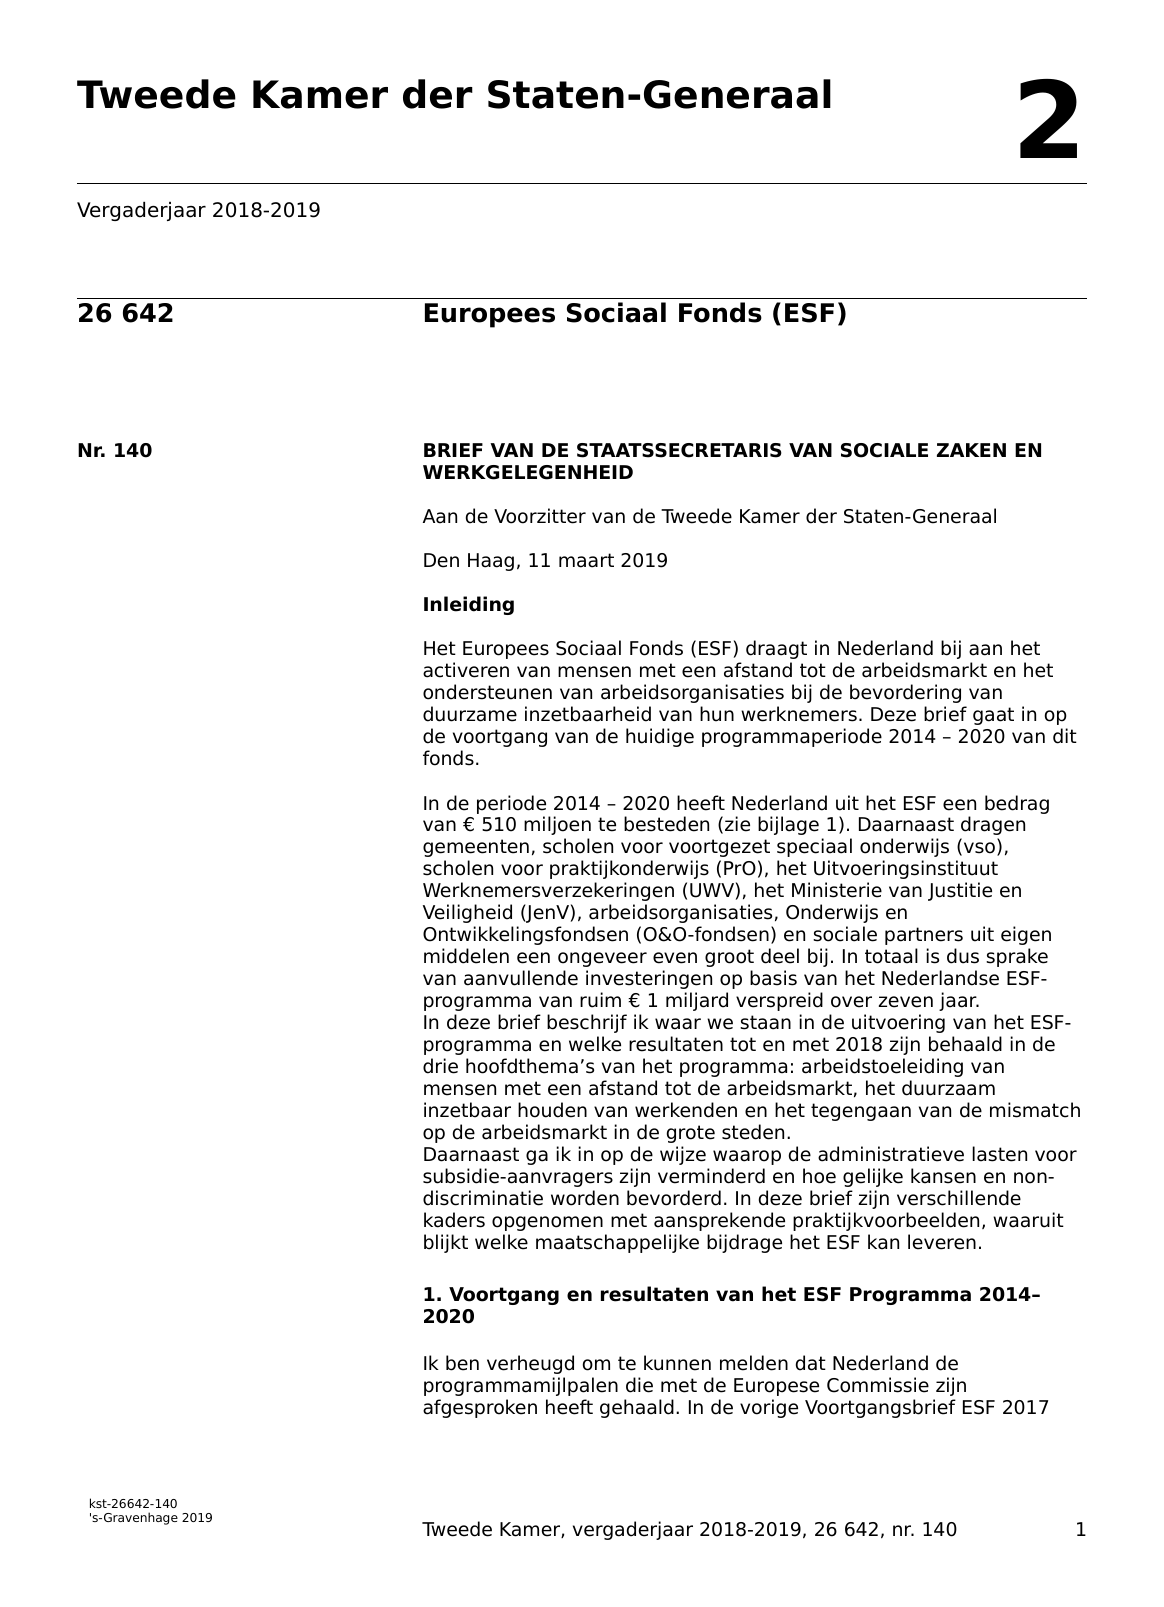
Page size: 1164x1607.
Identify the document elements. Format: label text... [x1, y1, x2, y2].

subtitle Inleiding [422, 594, 1087, 616]
text Ik ben verheugd om te kunnen melden dat Nederland de programmamijlpalen die met de Europese Commissie zijn afgesproken heeft gehaald. In de vorige Voortgangsbrief ESF 2017 [422, 1353, 1087, 1419]
table_header 2 [886, 59, 1087, 183]
text kst-26642-140 [88, 1497, 323, 1511]
subtitle Nr. 140 BRIEF VAN DE STAATSSECRETARIS VAN SOCIALE ZAKEN EN WERKGELEGENHEID [77, 440, 1087, 484]
table_cell Vergaderjaar 2018-2019 [77, 184, 1087, 298]
text In de periode 2014 – 2020 heeft Nederland uit het ESF een bedrag van € 510 miljoen te besteden (zie bijlage 1). Daarnaast dragen gemeenten, scholen voor voortgezet speciaal onderwijs (vso), scholen voor praktijkonderwijs (PrO), het Uitvoeringsinstituut Werknemersverzekeringen (UWV), het Ministerie van Justitie en Veiligheid (JenV), arbeidsorganisaties, Onderwijs en Ontwikkelingsfondsen (O&O-fondsen) en sociale partners uit eigen middelen een ongeveer even groot deel bij. In totaal is dus sprake van aanvullende investeringen op basis van het Nederlandse ESF-programma van ruim € 1 miljard verspreid over zeven jaar. [422, 792, 1087, 1012]
subtitle 26 642 Europees Sociaal Fonds (ESF) [77, 299, 1087, 329]
text Aan de Voorzitter van de Tweede Kamer der Staten-Generaal [422, 506, 1087, 528]
text In deze brief beschrijf ik waar we staan in de uitvoering van het ESF-programma en welke resultaten tot en met 2018 zijn behaald in de drie hoofdthema’s van het programma: arbeidstoeleiding van mensen met een afstand tot de arbeidsmarkt, het duurzaam inzetbaar houden van werkenden en het tegengaan van de mismatch op de arbeidsmarkt in de grote steden. [422, 1012, 1087, 1144]
text Daarnaast ga ik in op de wijze waarop de administratieve lasten voor subsidie-aanvragers zijn verminderd en hoe gelijke kansen en non-discriminatie worden bevorderd. In deze brief zijn verschillende kaders opgenomen met aansprekende praktijkvoorbeelden, waaruit blijkt welke maatschappelijke bijdrage het ESF kan leveren. [422, 1144, 1087, 1254]
text Het Europees Sociaal Fonds (ESF) draagt in Nederland bij aan het activeren van mensen met een afstand tot de arbeidsmarkt en het ondersteunen van arbeidsorganisaties bij de bevordering van duurzame inzetbaarheid van hun werknemers. Deze brief gaat in op de voortgang van de huidige programmaperiode 2014 – 2020 van dit fonds. [422, 638, 1087, 770]
table_header Tweede Kamer der Staten-Generaal [77, 59, 886, 183]
text Den Haag, 11 maart 2019 [422, 550, 1087, 572]
subtitle 1. Voortgang en resultaten van het ESF Programma 2014–2020 [422, 1284, 1087, 1328]
text 's-Gravenhage 2019 [88, 1511, 323, 1525]
